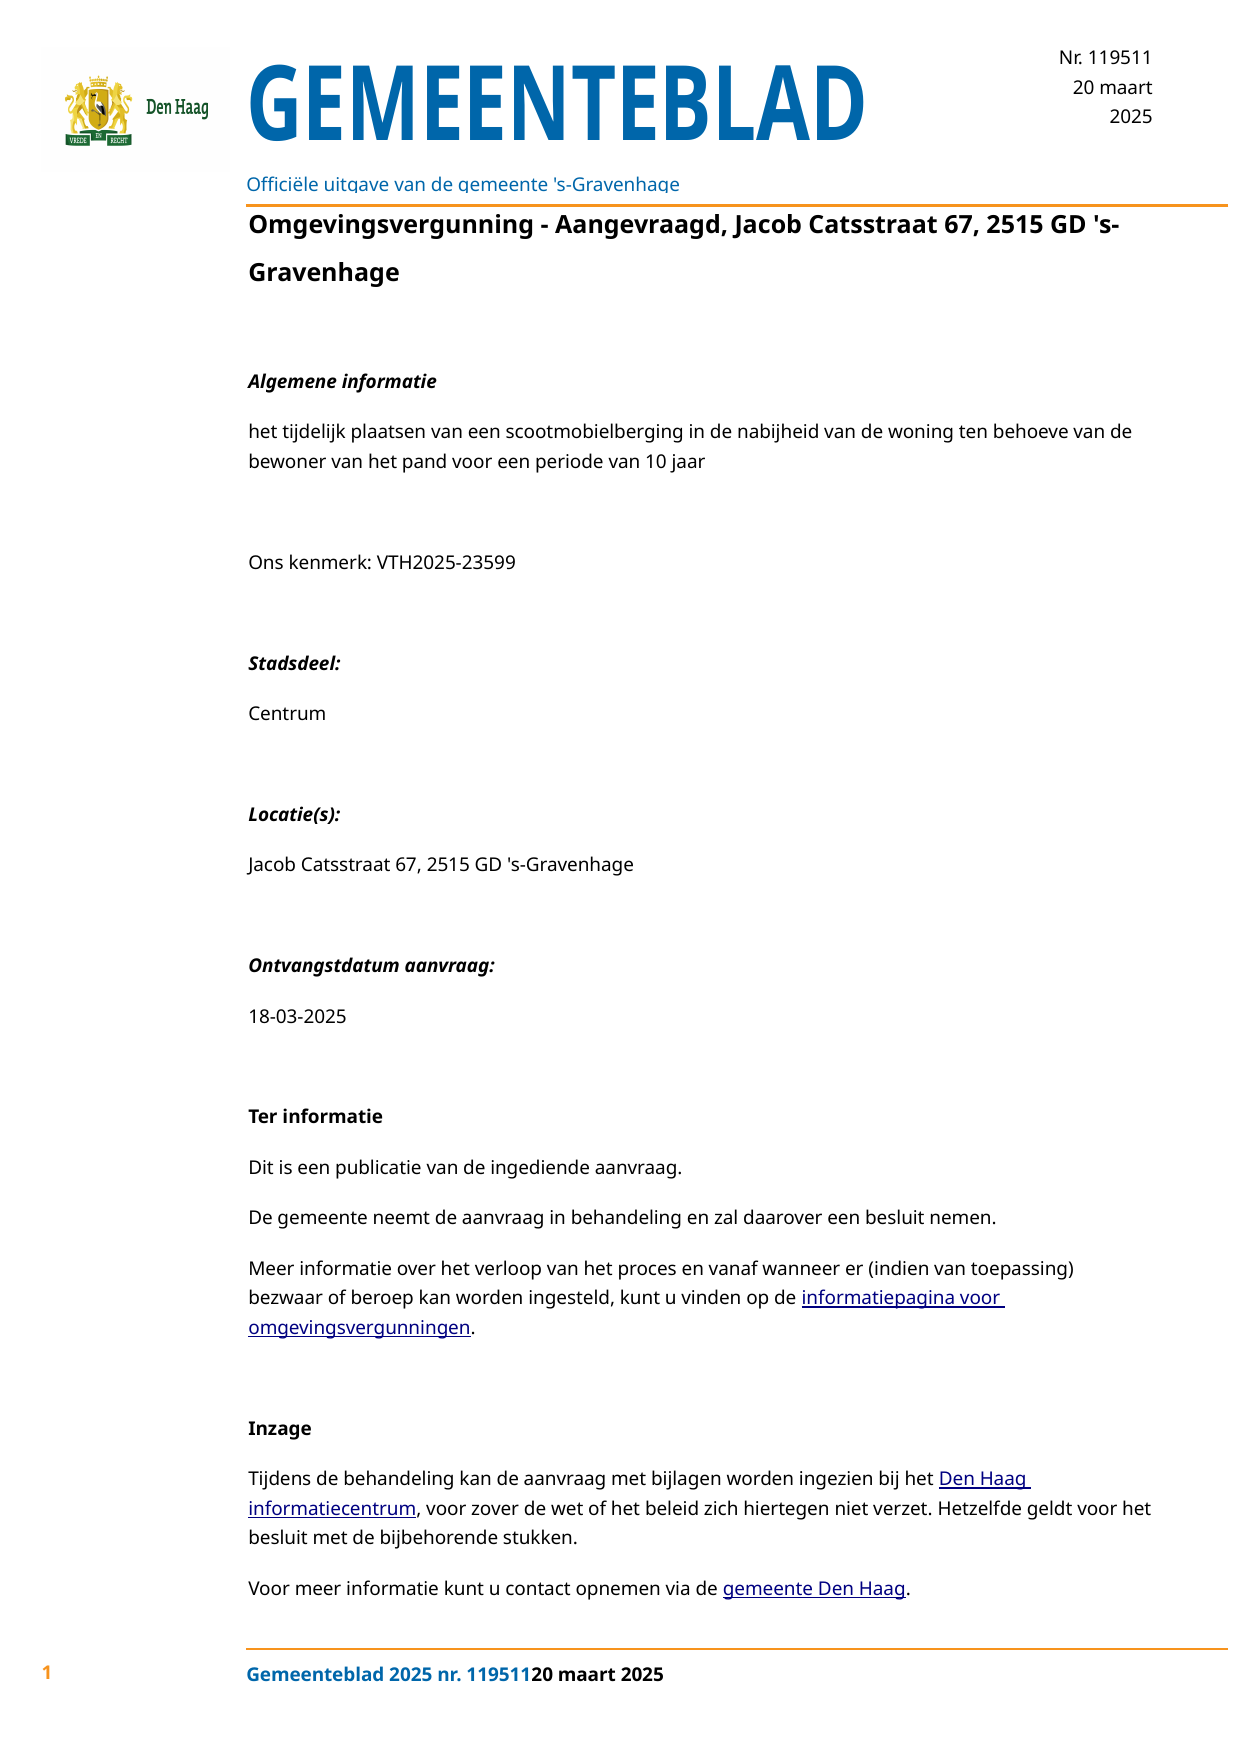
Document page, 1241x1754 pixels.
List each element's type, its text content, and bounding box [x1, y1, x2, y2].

text Inzage [248, 1415, 1152, 1441]
text Ontvangstdatum aanvraag: [248, 952, 1152, 978]
text Dit is een publicatie van de ingediende aanvraag. [248, 1154, 1152, 1180]
text Centrum [248, 700, 1152, 726]
text Ons kenmerk: VTH2025-23599 [248, 549, 1152, 575]
text Jacob Catsstraat 67, 2515 GD 's-Gravenhage [248, 852, 1152, 877]
text het tijdelijk plaatsen van een scootmobielberging in de nabijheid van de woning ten behoeve van de bewoner van het pand voor een periode van 10 jaar [248, 419, 1152, 474]
text Tijdens de behandeling kan de aanvraag met bijlagen worden ingezien bij het Den Haag informatiecentrum, voor zover de wet of het beleid zich hiertegen niet verzet. Hetzelfde geldt voor het besluit met de bijbehorende stukken. [248, 1465, 1152, 1550]
text Voor meer informatie kunt u contact opnemen via de gemeente Den Haag. [248, 1575, 1152, 1601]
text Algemene informatie [248, 368, 1152, 394]
text Meer informatie over het verloop van het proces en vanaf wanneer er (indien van toepassing) bezwaar of beroep kan worden ingesteld, kunt u vinden op de informatiepagina voor omgevingsvergunningen. [248, 1255, 1152, 1340]
text De gemeente neemt de aanvraag in behandeling en zal daarover een besluit nemen. [248, 1204, 1152, 1230]
text 18-03-2025 [248, 1003, 1152, 1029]
text Omgevingsvergunning - Aangevraagd, Jacob Catsstraat 67, 2515 GD 's-Gravenhage [248, 207, 1152, 288]
text Ter informatie [248, 1104, 1152, 1129]
text Locatie(s): [248, 801, 1152, 827]
text Stadsdeel: [248, 650, 1152, 676]
picture [41, 47, 231, 172]
